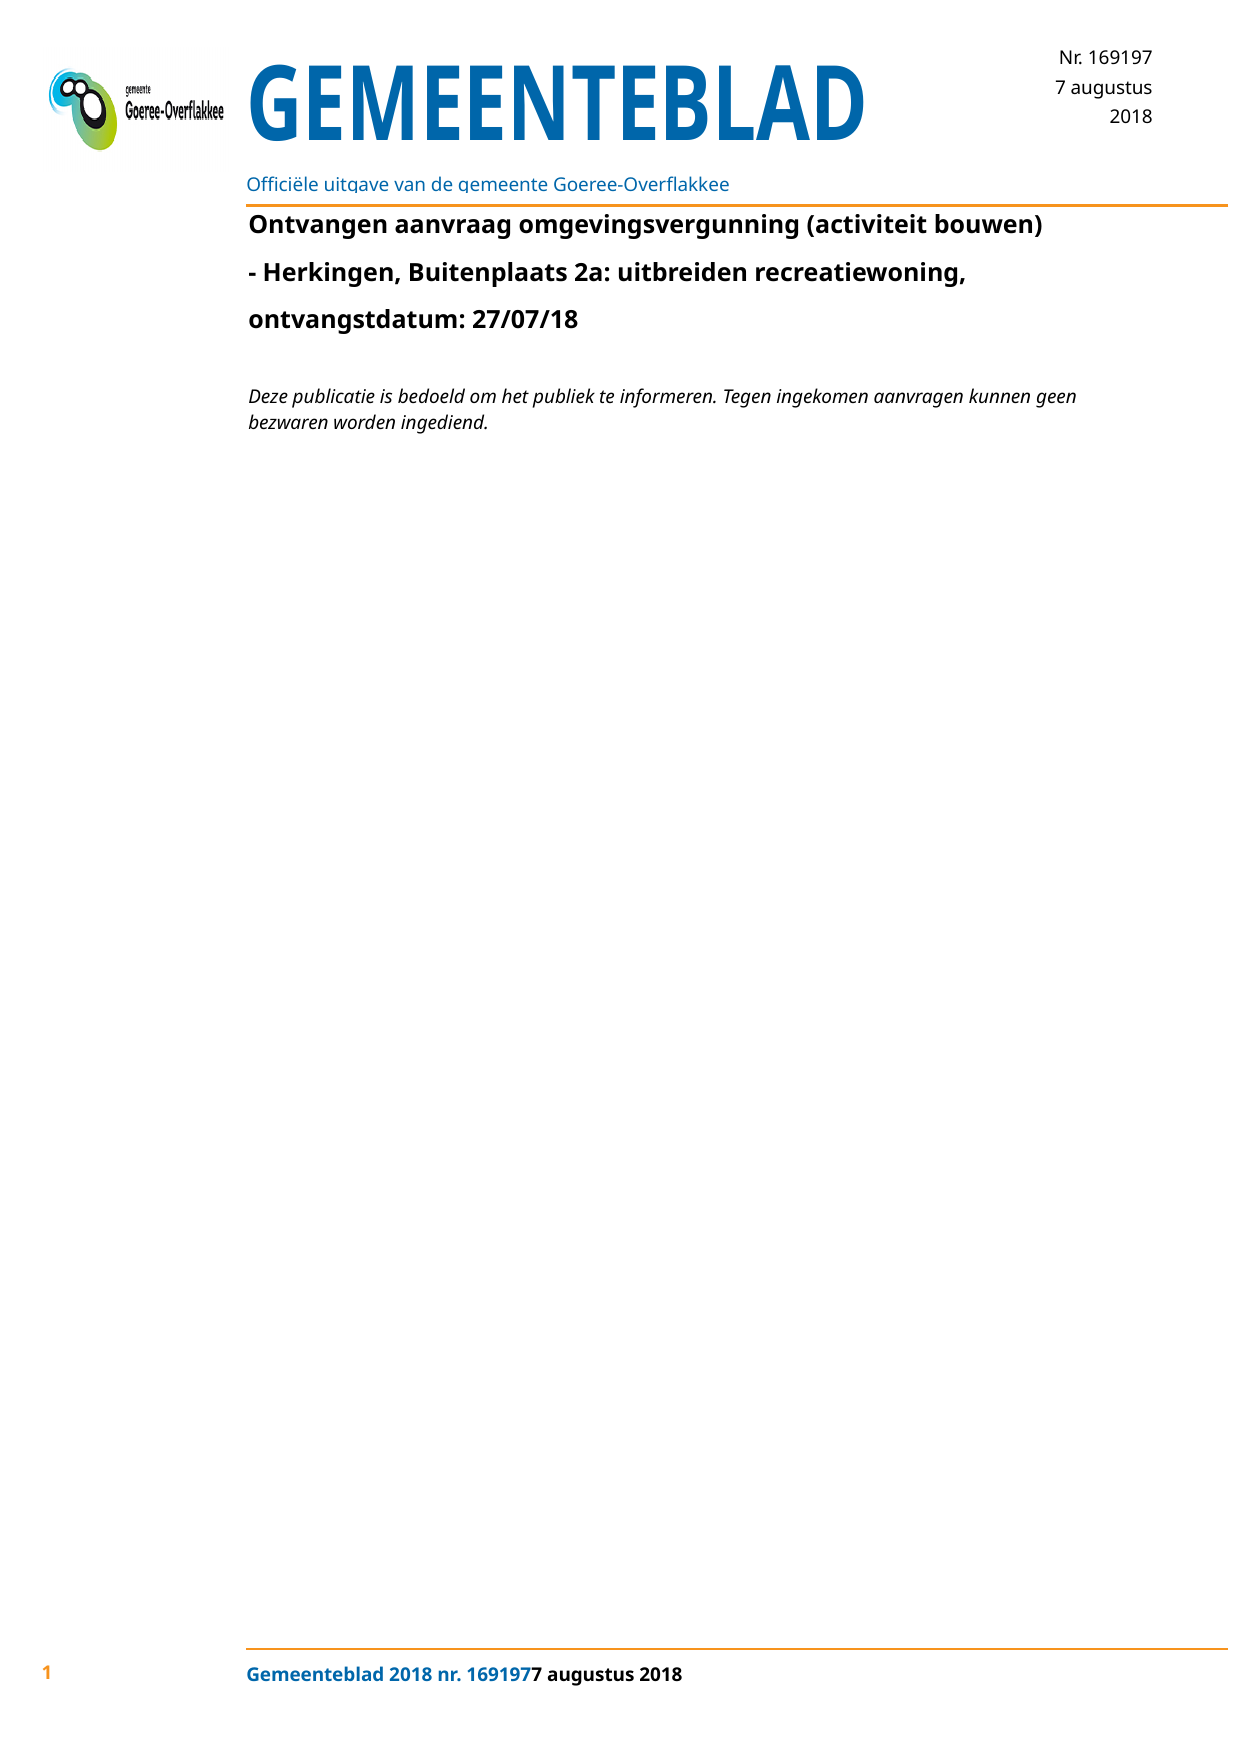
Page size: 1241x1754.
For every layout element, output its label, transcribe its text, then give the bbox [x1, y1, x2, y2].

text Ontvangen aanvraag omgevingsvergunning (activiteit bouwen) - Herkingen, Buitenplaats 2a: uitbreiden recreatiewoning, ontvangstdatum: 27/07/18 [248, 207, 1152, 336]
picture [41, 47, 231, 172]
text Deze publicatie is bedoeld om het publiek te informeren. Tegen ingekomen aanvragen kunnen geen bezwaren worden ingediend. [248, 384, 1152, 435]
